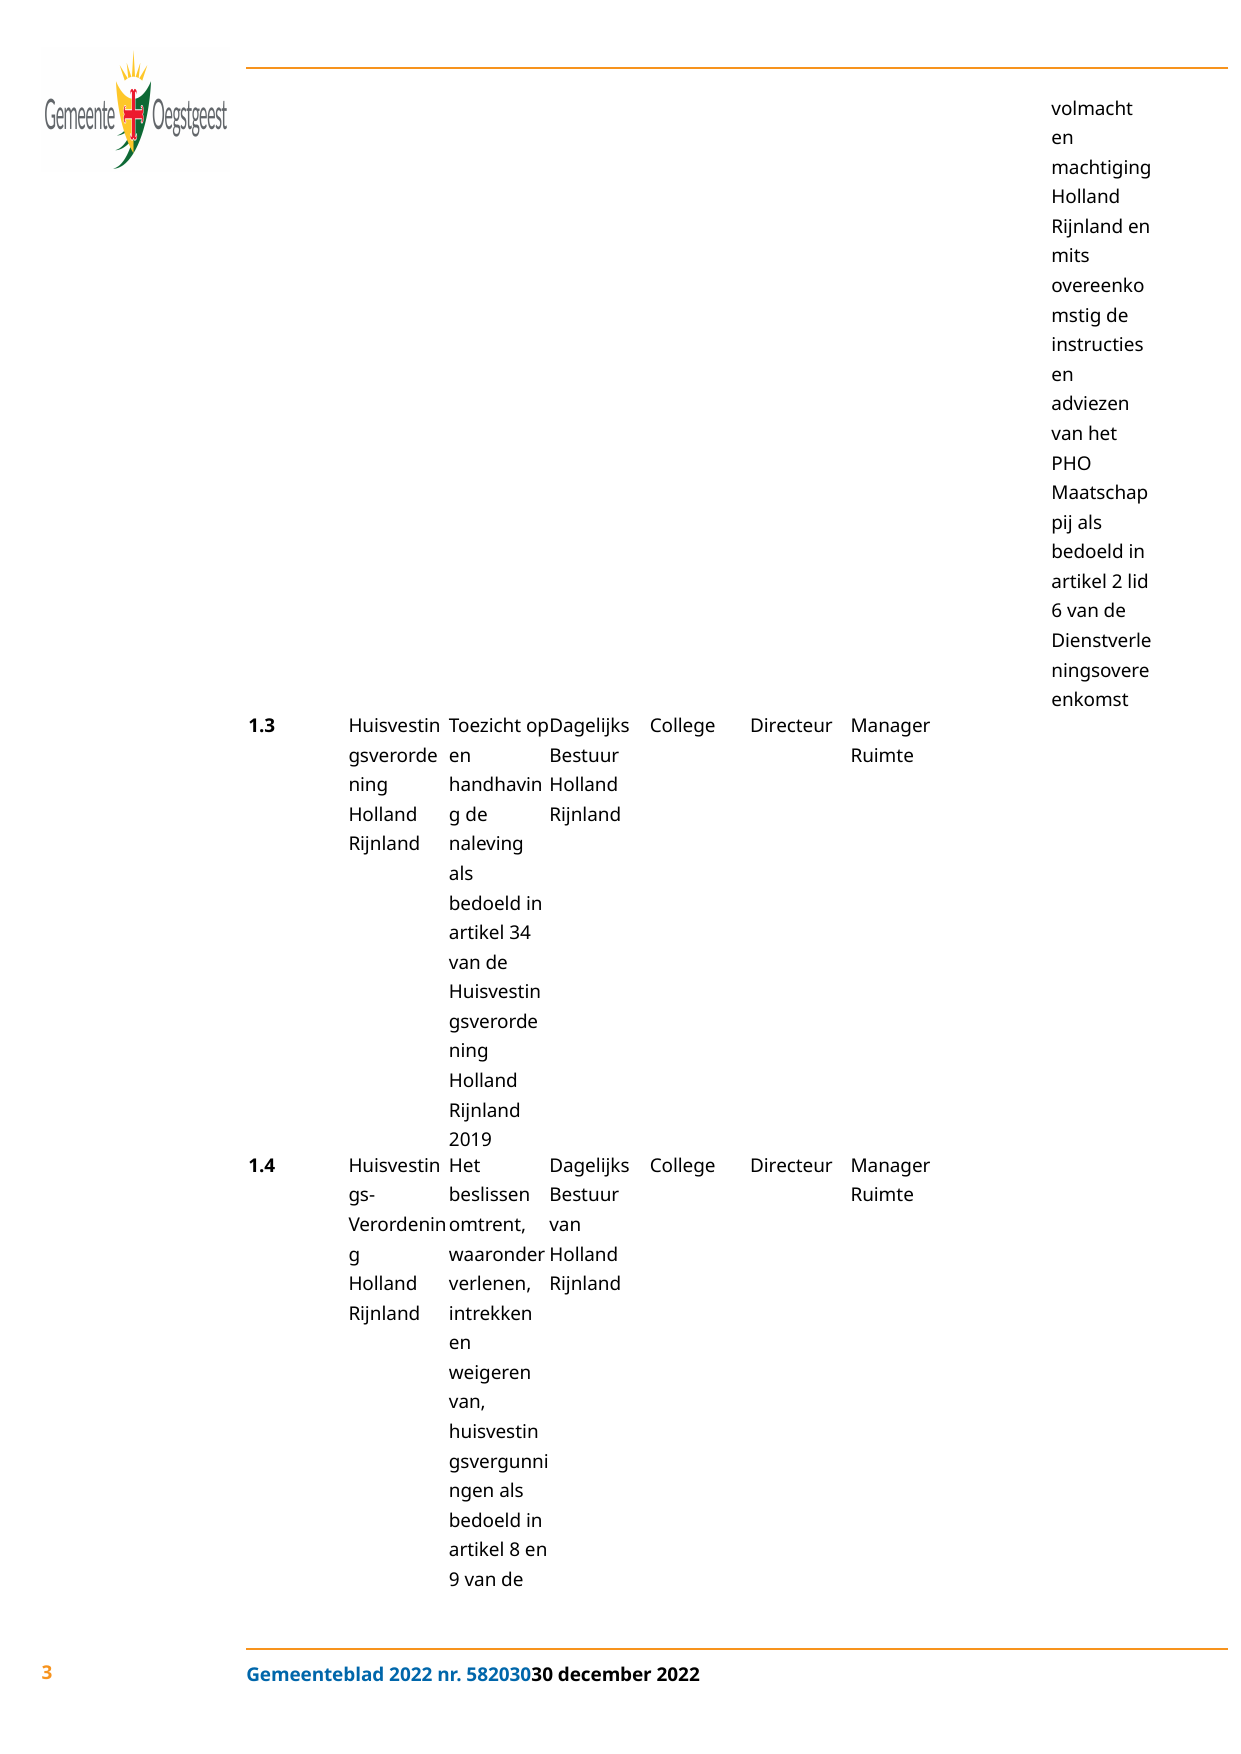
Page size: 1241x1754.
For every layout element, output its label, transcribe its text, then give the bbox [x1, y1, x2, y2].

table_cell Directeur [750, 1152, 850, 1592]
table_cell volmacht en machtiging Holland Rijnland en mits overeenkomstig de instructies en adviezen van het PHO Maatschappij als bedoeld in artikel 2 lid 6 van de Dienstverleningsovereenkomst [1051, 95, 1152, 712]
table_cell [951, 712, 1051, 1152]
table_cell [248, 95, 348, 712]
table_cell Manager Ruimte [850, 1152, 951, 1592]
table_cell 1.4 [248, 1152, 348, 1592]
table_cell Directeur [750, 712, 850, 1152]
table_cell [951, 1152, 1051, 1592]
table_cell 1.3 [248, 712, 348, 1152]
table_cell [951, 95, 1051, 712]
table_cell [1051, 712, 1152, 1152]
table_cell Huisvestings- Verordening Holland Rijnland [348, 1152, 449, 1592]
table_cell [449, 95, 549, 712]
table_cell [750, 95, 850, 712]
table_cell Het beslissen omtrent, waaronder verlenen, intrekken en weigeren van, huisvestingsvergunningen als bedoeld in artikel 8 en 9 van de [449, 1152, 549, 1592]
table_cell College [650, 712, 750, 1152]
table_cell College [650, 1152, 750, 1592]
table_cell Dagelijks Bestuur Holland Rijnland [549, 712, 649, 1152]
table_cell [1051, 1152, 1152, 1592]
picture [41, 47, 231, 172]
table_cell Dagelijks Bestuur van Holland Rijnland [549, 1152, 649, 1592]
table_cell [549, 95, 649, 712]
table_cell [348, 95, 449, 712]
table_cell Manager Ruimte [850, 712, 951, 1152]
table_cell Huisvestingsverordening Holland Rijnland [348, 712, 449, 1152]
table_cell [650, 95, 750, 712]
table_cell Toezicht op en handhaving de naleving als bedoeld in artikel 34 van de Huisvestingsverordening Holland Rijnland 2019 [449, 712, 549, 1152]
table_cell [850, 95, 951, 712]
